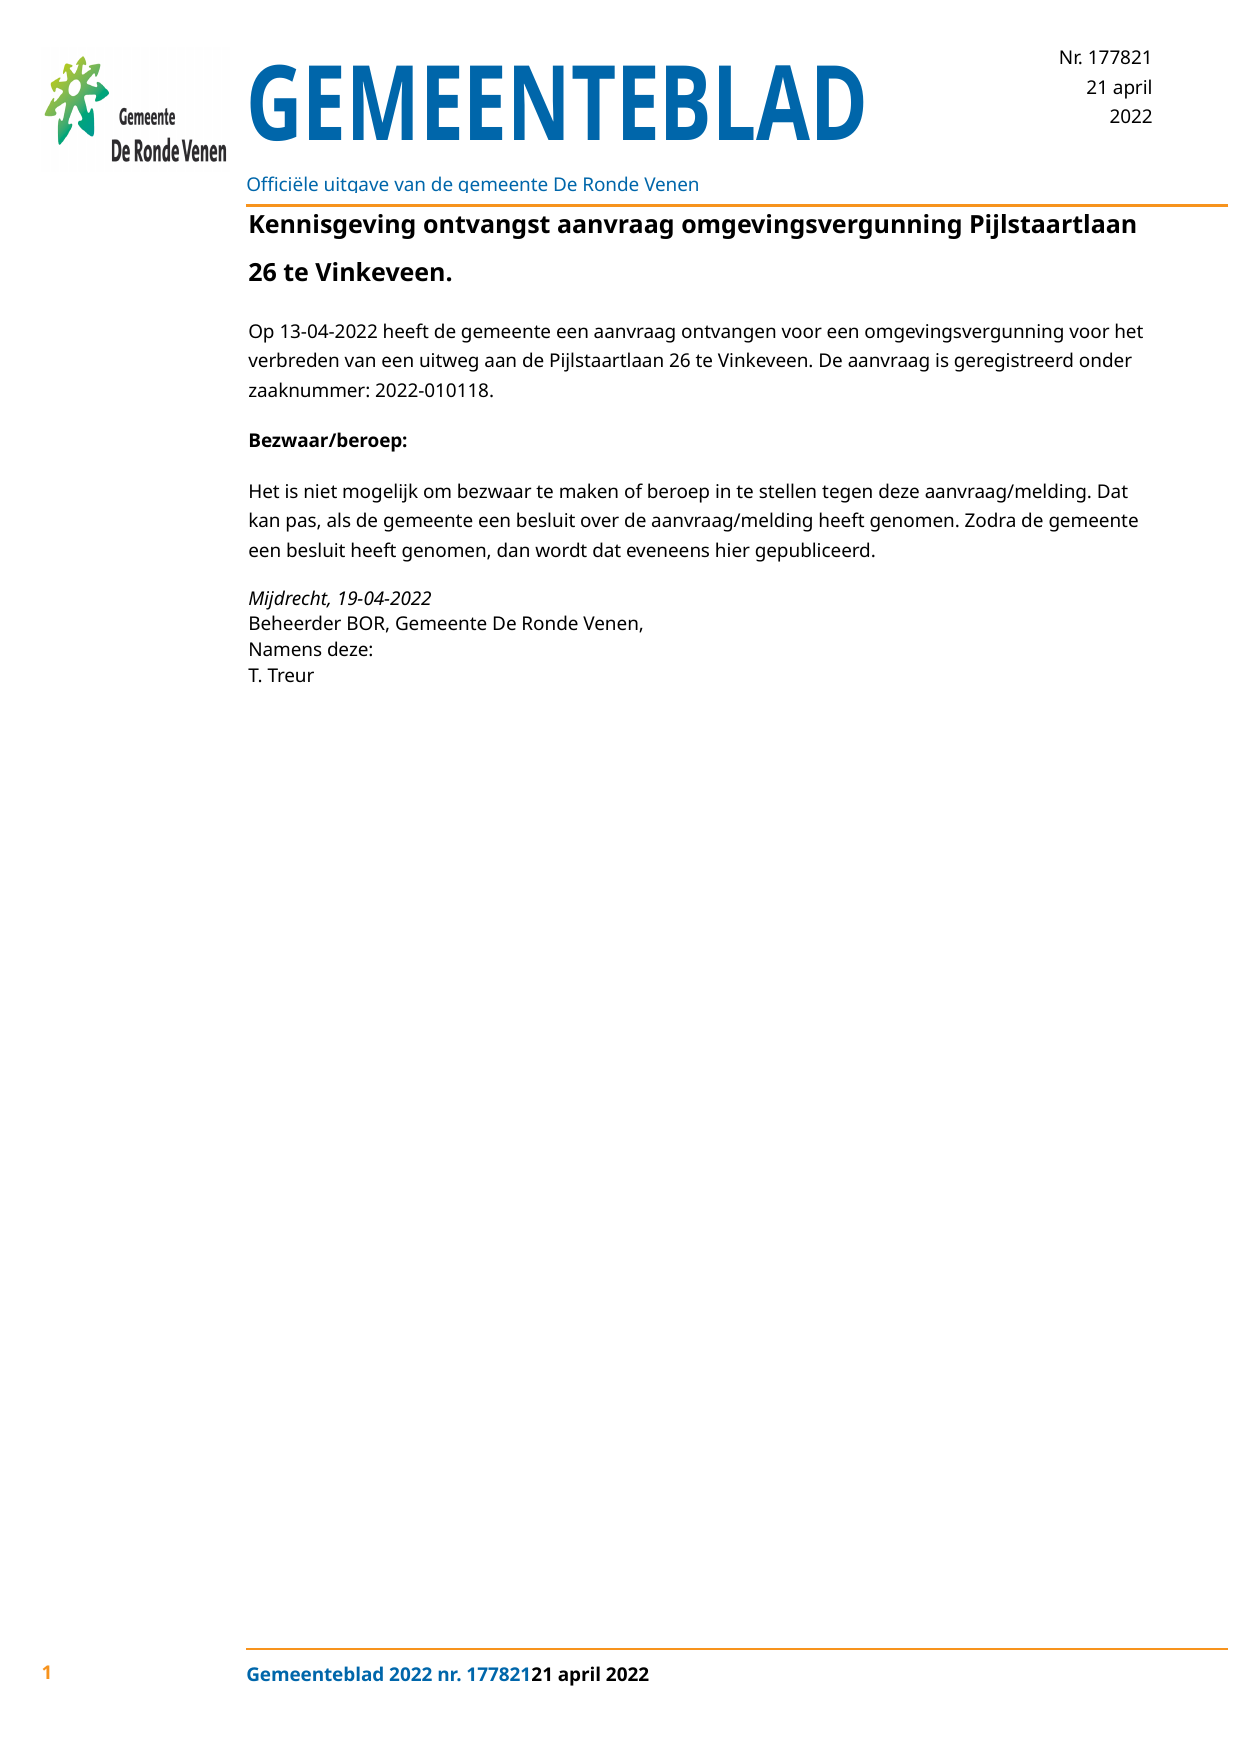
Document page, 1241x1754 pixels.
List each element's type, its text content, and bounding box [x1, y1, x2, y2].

text Kennisgeving ontvangst aanvraag omgevingsvergunning Pijlstaartlaan 26 te Vinkeveen. [248, 207, 1152, 288]
text Op 13-04-2022 heeft de gemeente een aanvraag ontvangen voor een omgevingsvergunning voor het verbreden van een uitweg aan de Pijlstaartlaan 26 te Vinkeveen. De aanvraag is geregistreerd onder zaaknummer: 2022-010118. [248, 318, 1152, 403]
text T. Treur [248, 662, 1152, 688]
text Mijdrecht, 19-04-2022 [248, 585, 1152, 611]
text Het is niet mogelijk om bezwaar te maken of beroep in te stellen tegen deze aanvraag/melding. Dat kan pas, als de gemeente een besluit over de aanvraag/melding heeft genomen. Zodra de gemeente een besluit heeft genomen, dan wordt dat eveneens hier gepubliceerd. [248, 478, 1152, 563]
text Beheerder BOR, Gemeente De Ronde Venen, [248, 611, 1152, 636]
text Bezwaar/beroep: [248, 427, 1152, 453]
text Namens deze: [248, 636, 1152, 662]
picture [41, 47, 231, 172]
